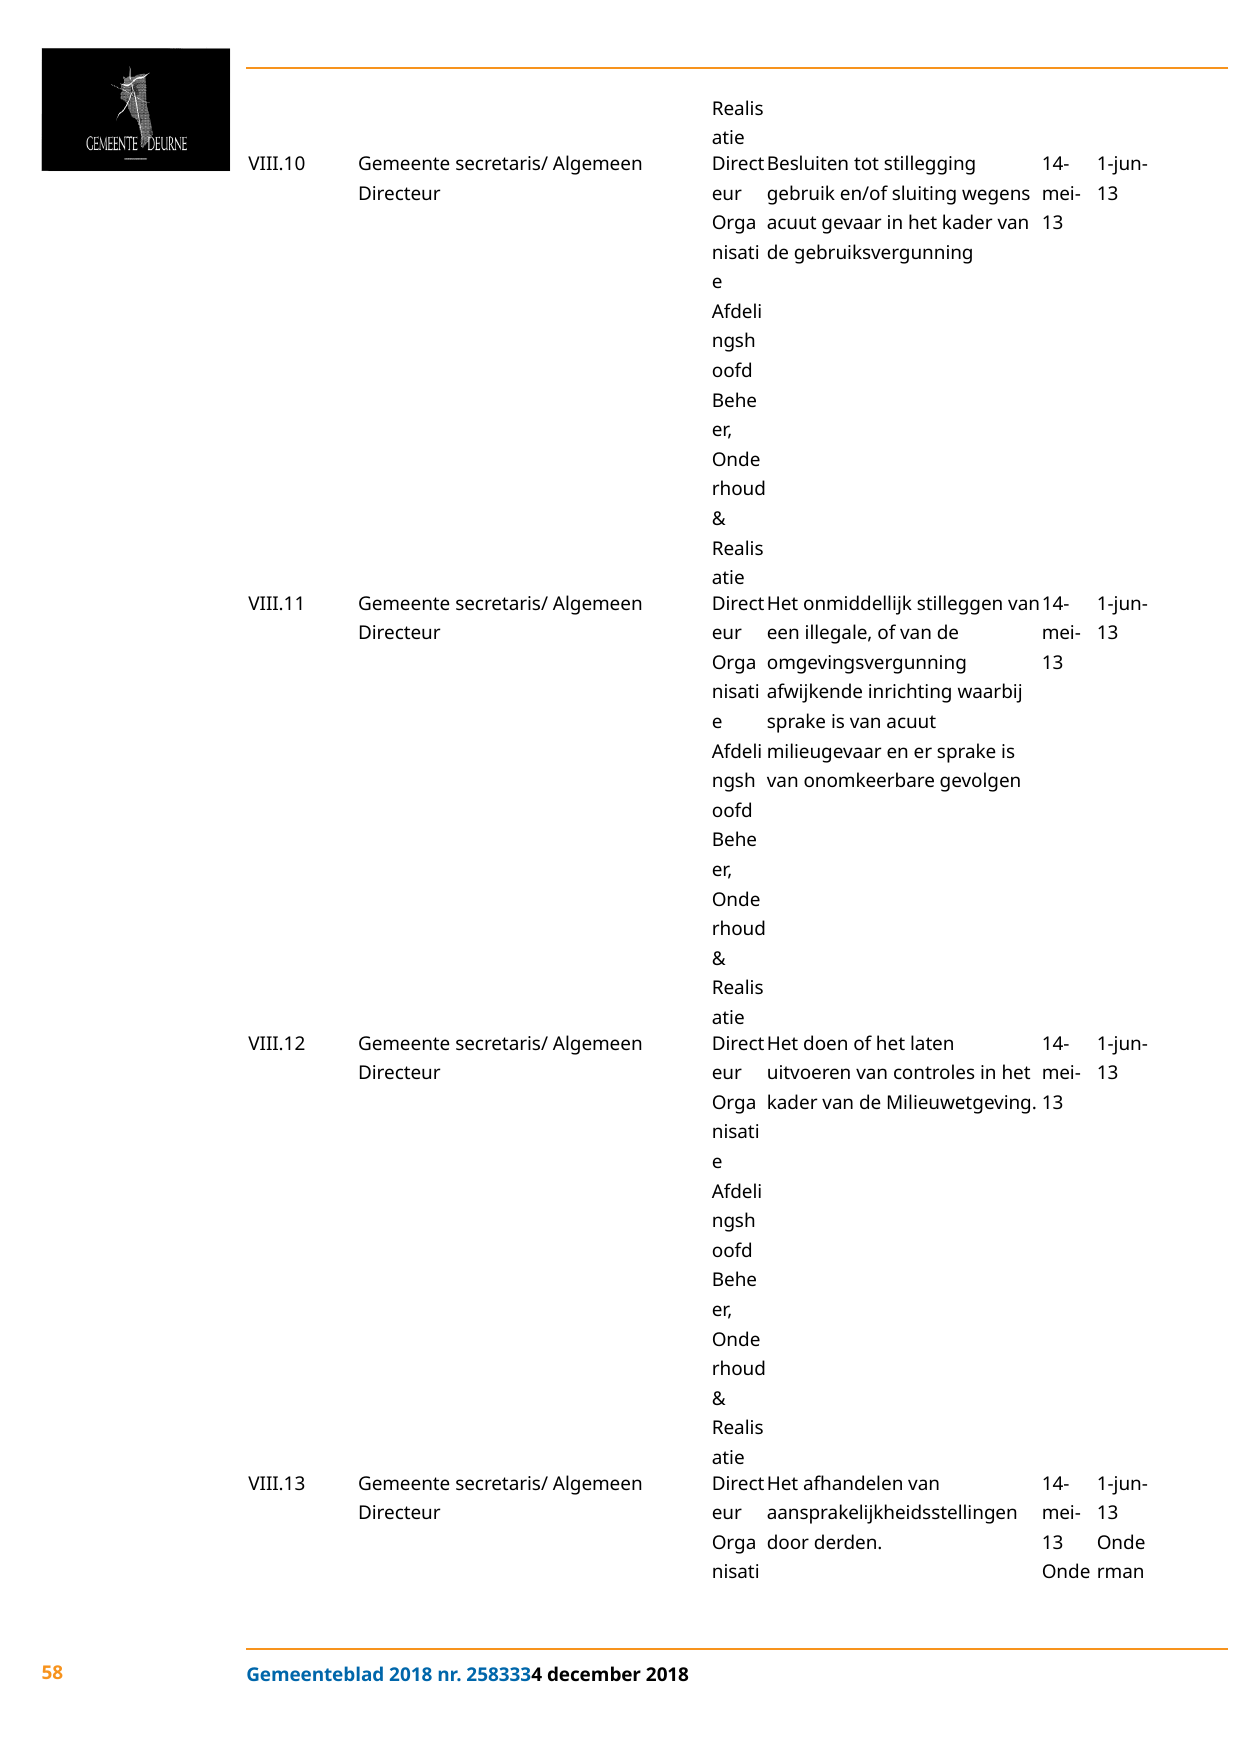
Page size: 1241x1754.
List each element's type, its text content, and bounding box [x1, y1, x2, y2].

table_cell 1-jun-13 Onderman [1097, 1470, 1152, 1584]
table_cell Gemeente secretaris/ Algemeen Directeur [358, 1470, 712, 1584]
table_cell Besluiten tot stillegging gebruik en/of sluiting wegens acuut gevaar in het kader van de gebruiksvergunning [767, 150, 1042, 590]
table_cell Realisatie [712, 95, 767, 150]
table_cell [1097, 95, 1152, 150]
table_cell Gemeente secretaris/ Algemeen Directeur [358, 1030, 712, 1470]
table_cell [248, 95, 358, 150]
table_cell VIII.13 [248, 1470, 358, 1584]
table_cell Gemeente secretaris/ Algemeen Directeur [358, 590, 712, 1030]
table_cell 14-mei-13 [1042, 590, 1097, 1030]
table_cell Het onmiddellijk stilleggen van een illegale, of van de omgevingsvergunning afwijkende inrichting waarbij sprake is van acuut milieugevaar en er sprake is van onomkeerbare gevolgen [767, 590, 1042, 1030]
table_cell 14-mei-13 Onde [1042, 1470, 1097, 1584]
picture [41, 47, 231, 172]
table_cell Gemeente secretaris/ Algemeen Directeur [358, 150, 712, 590]
table_cell 14-mei-13 [1042, 1030, 1097, 1470]
table_cell Directeur Organisati [712, 1470, 767, 1584]
table_cell VIII.10 [248, 150, 358, 590]
table_cell Het doen of het laten uitvoeren van controles in het kader van de Milieuwetgeving. [767, 1030, 1042, 1470]
table_cell 14-mei-13 [1042, 150, 1097, 590]
table_cell 1-jun-13 [1097, 590, 1152, 1030]
table_cell Directeur Organisatie Afdelingshoofd Beheer, Onderhoud & Realisatie [712, 590, 767, 1030]
table_cell Directeur Organisatie Afdelingshoofd Beheer, Onderhoud & Realisatie [712, 1030, 767, 1470]
table_cell [1042, 95, 1097, 150]
table_cell Het afhandelen van aansprakelijkheidsstellingen door derden. [767, 1470, 1042, 1584]
table_cell 1-jun-13 [1097, 150, 1152, 590]
table_cell Directeur Organisatie Afdelingshoofd Beheer, Onderhoud & Realisatie [712, 150, 767, 590]
table_cell 1-jun-13 [1097, 1030, 1152, 1470]
table_cell VIII.11 [248, 590, 358, 1030]
table_cell [358, 95, 712, 150]
table_cell [767, 95, 1042, 150]
table_cell VIII.12 [248, 1030, 358, 1470]
